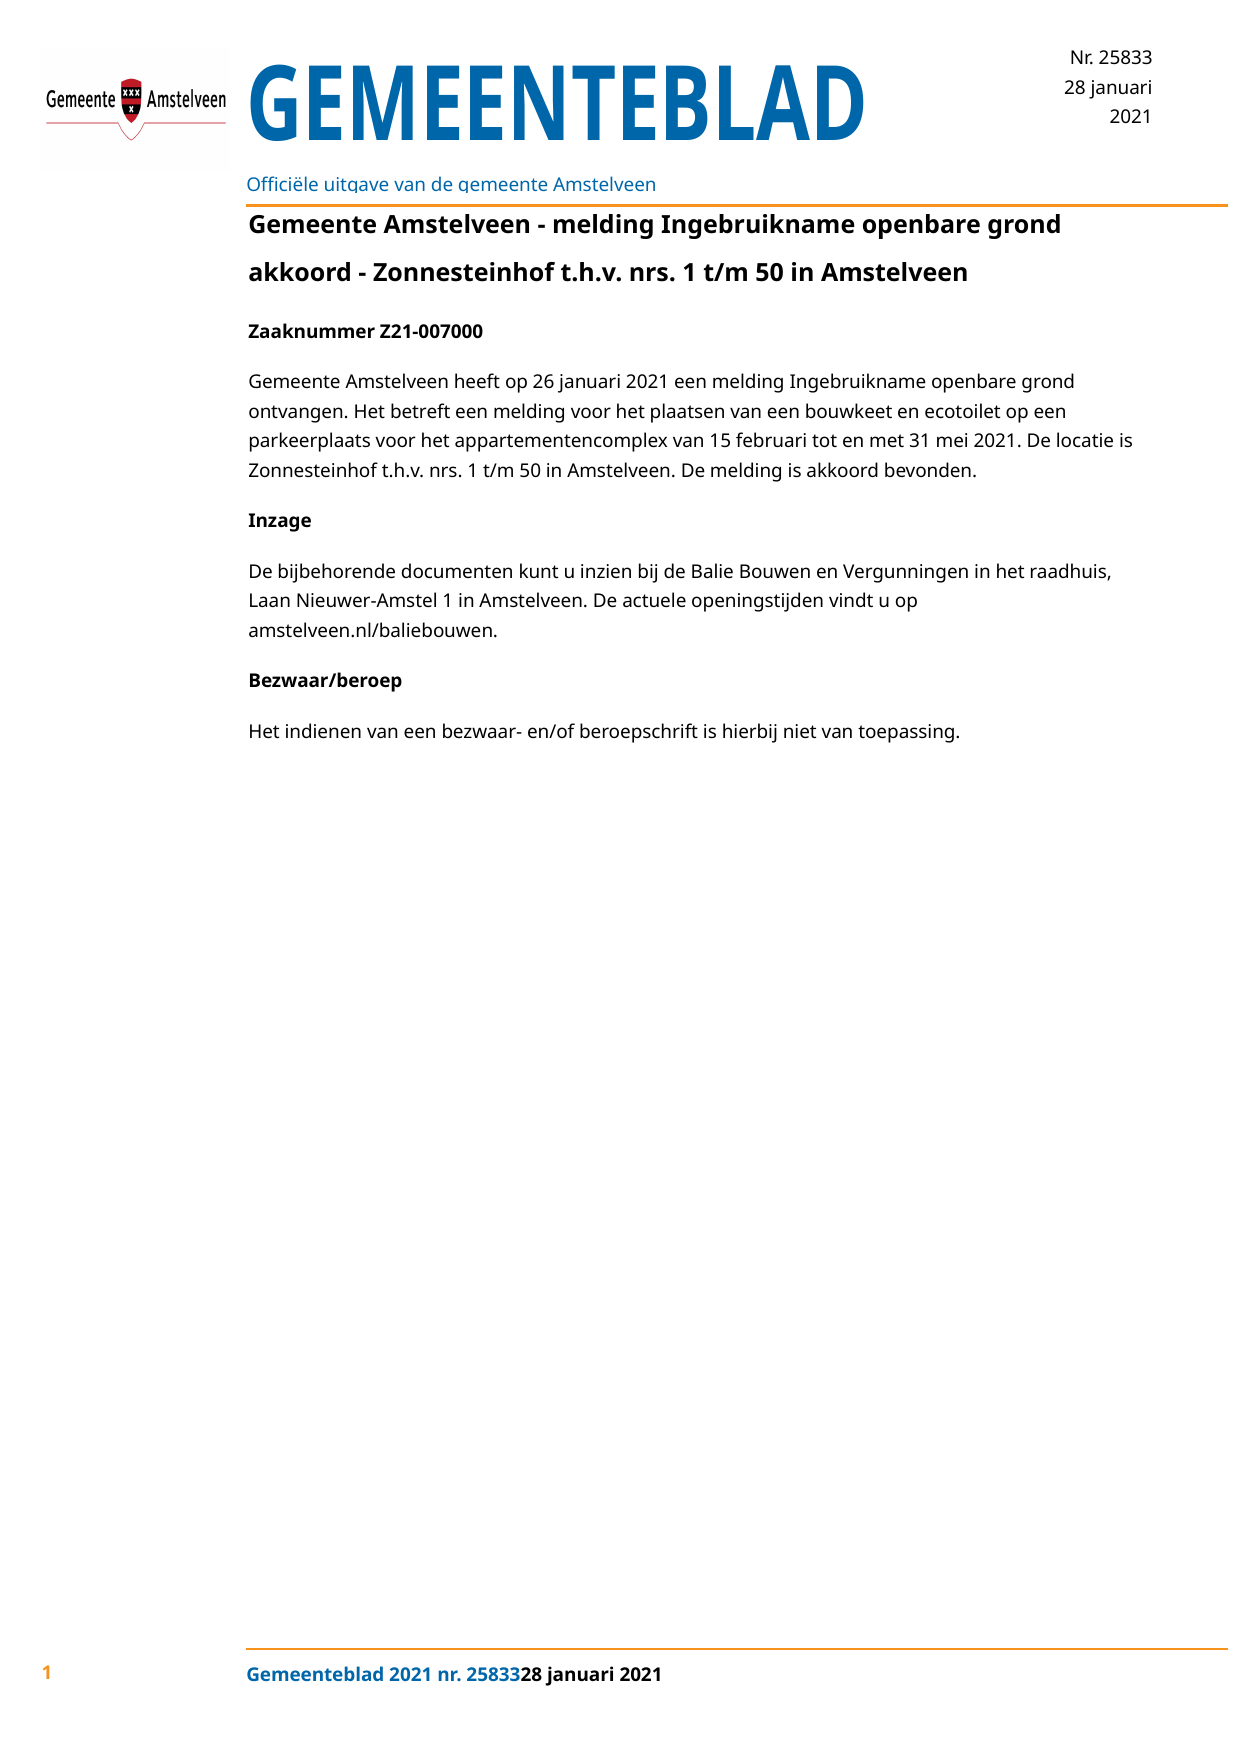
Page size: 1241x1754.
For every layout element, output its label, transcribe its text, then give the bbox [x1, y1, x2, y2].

text Inzage [248, 507, 1152, 533]
text Bezwaar/beroep [248, 667, 1152, 693]
picture [41, 47, 231, 172]
text Zaaknummer Z21-007000 [248, 318, 1152, 344]
text De bijbehorende documenten kunt u inzien bij de Balie Bouwen en Vergunningen in het raadhuis, Laan Nieuwer-Amstel 1 in Amstelveen. De actuele openingstijden vindt u op amstelveen.nl/baliebouwen. [248, 558, 1152, 643]
text Gemeente Amstelveen heeft op 26 januari 2021 een melding Ingebruikname openbare grond ontvangen. Het betreft een melding voor het plaatsen van een bouwkeet en ecotoilet op een parkeerplaats voor het appartementencomplex van 15 februari tot en met 31 mei 2021. De locatie is Zonnesteinhof t.h.v. nrs. 1 t/m 50 in Amstelveen. De melding is akkoord bevonden. [248, 368, 1152, 483]
text Het indienen van een bezwaar- en/of beroepschrift is hierbij niet van toepassing. [248, 718, 1152, 744]
text Gemeente Amstelveen - melding Ingebruikname openbare grond akkoord - Zonnesteinhof t.h.v. nrs. 1 t/m 50 in Amstelveen [248, 207, 1152, 288]
